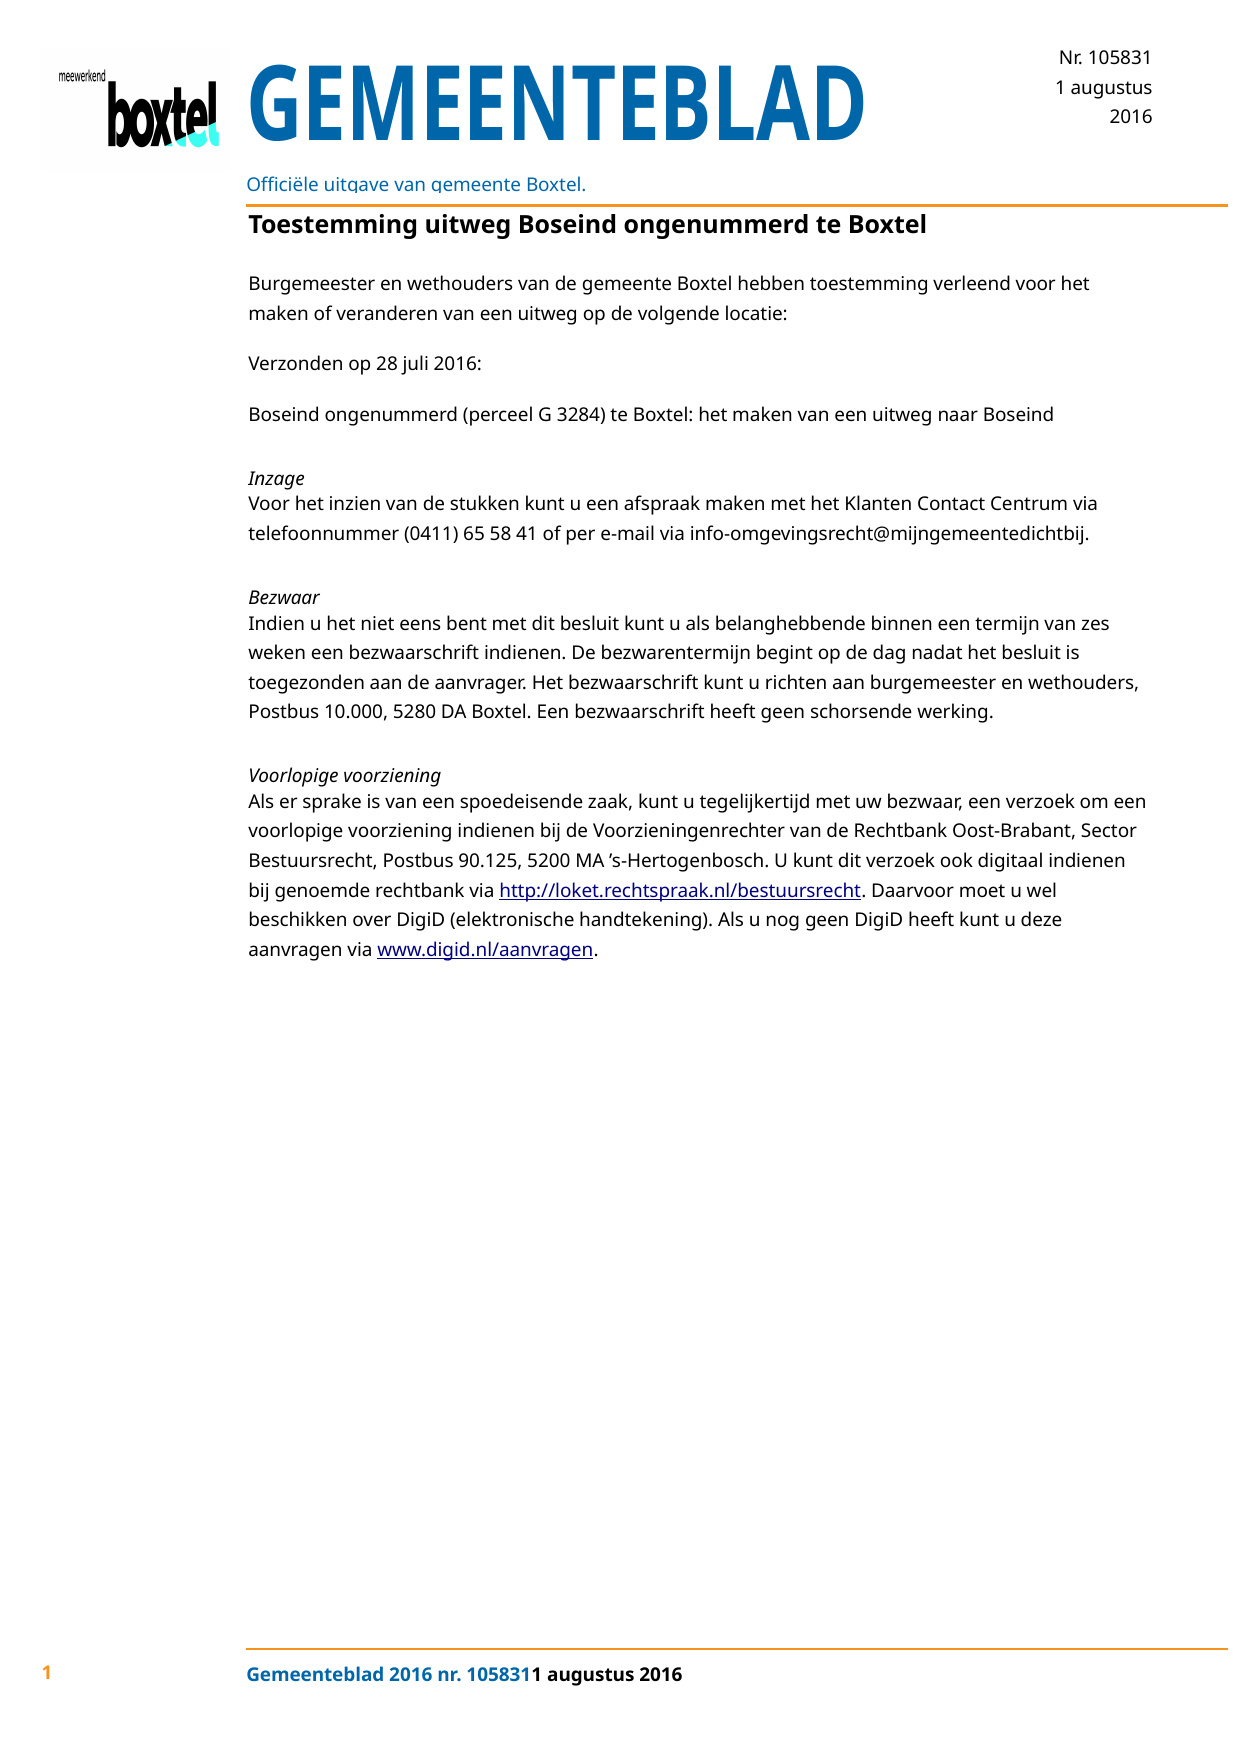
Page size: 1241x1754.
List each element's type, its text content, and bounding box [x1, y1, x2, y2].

text Als er sprake is van een spoedeisende zaak, kunt u tegelijkertijd met uw bezwaar, een verzoek om een voorlopige voorziening indienen bij de Voorzieningenrechter van de Rechtbank Oost-Brabant, Sector Bestuursrecht, Postbus 90.125, 5200 MA ’s-Hertogenbosch. U kunt dit verzoek ook digitaal indienen bij genoemde rechtbank via http://loket.rechtspraak.nl/bestuursrecht. Daarvoor moet u wel beschikken over DigiD (elektronische handtekening). Als u nog geen DigiD heeft kunt u deze aanvragen via www.digid.nl/aanvragen. [248, 788, 1152, 962]
text Bezwaar [248, 584, 1152, 610]
text Burgemeester en wethouders van de gemeente Boxtel hebben toestemming verleend voor het maken of veranderen van een uitweg op de volgende locatie: [248, 270, 1152, 326]
picture [41, 47, 231, 172]
text Voorlopige voorziening [248, 762, 1152, 788]
text Inzage [248, 465, 1152, 490]
text Toestemming uitweg Boseind ongenummerd te Boxtel [248, 207, 1152, 241]
text Voor het inzien van de stukken kunt u een afspraak maken met het Klanten Contact Centrum via telefoonnummer (0411) 65 58 41 of per e-mail via info-omgevingsrecht@mijngemeentedichtbij. [248, 490, 1152, 546]
text Boseind ongenummerd (perceel G 3284) te Boxtel: het maken van een uitweg naar Boseind [248, 401, 1152, 426]
text Indien u het niet eens bent met dit besluit kunt u als belanghebbende binnen een termijn van zes weken een bezwaarschrift indienen. De bezwarentermijn begint op de dag nadat het besluit is toegezonden aan de aanvrager. Het bezwaarschrift kunt u richten aan burgemeester en wethouders, Postbus 10.000, 5280 DA Boxtel. Een bezwaarschrift heeft geen schorsende werking. [248, 610, 1152, 724]
text Verzonden op 28 juli 2016: [248, 350, 1152, 376]
